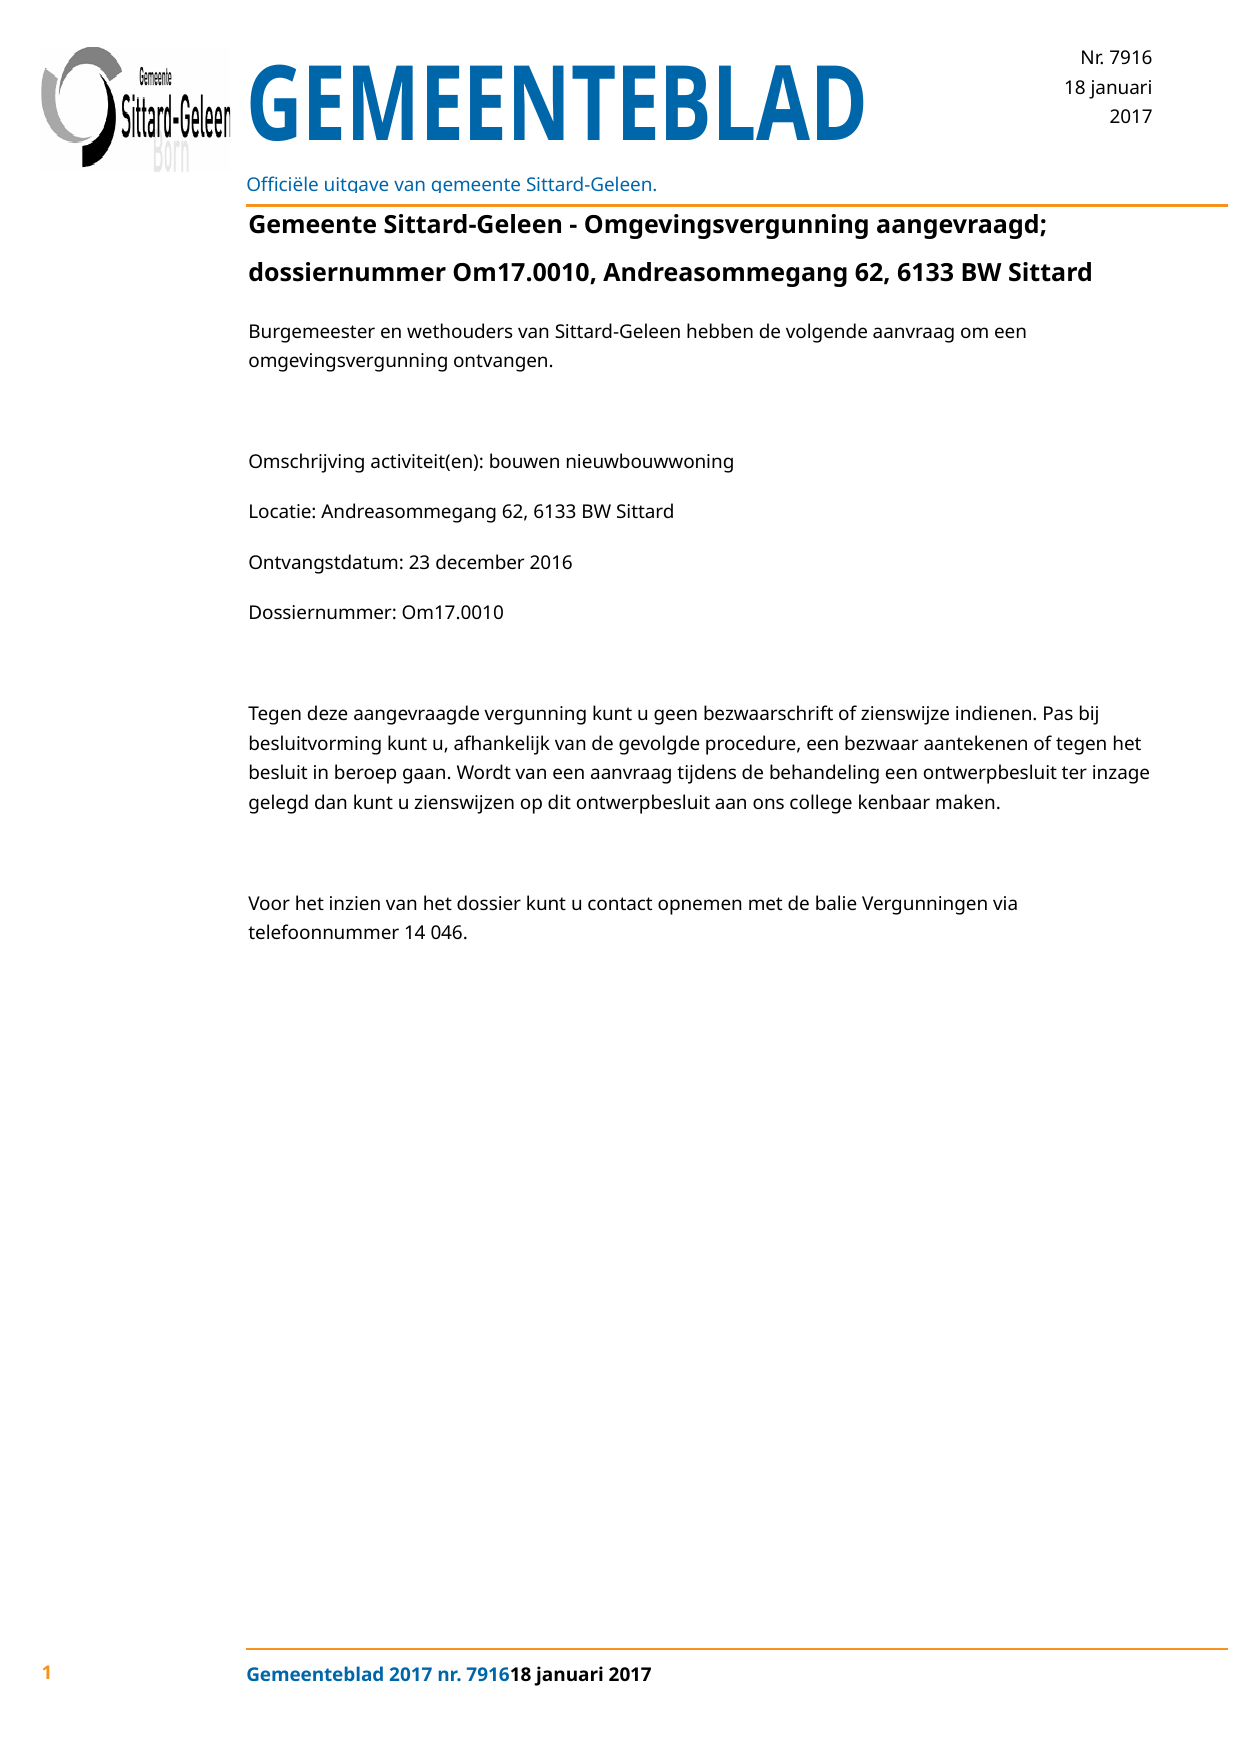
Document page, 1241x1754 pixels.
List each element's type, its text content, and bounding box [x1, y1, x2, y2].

text Dossiernummer: Om17.0010 [248, 599, 1152, 625]
text Tegen deze aangevraagde vergunning kunt u geen bezwaarschrift of zienswijze indienen. Pas bij besluitvorming kunt u, afhankelijk van de gevolgde procedure, een bezwaar aantekenen of tegen het besluit in beroep gaan. Wordt van een aanvraag tijdens de behandeling een ontwerpbesluit ter inzage gelegd dan kunt u zienswijzen op dit ontwerpbesluit aan ons college kenbaar maken. [248, 700, 1152, 815]
text Voor het inzien van het dossier kunt u contact opnemen met de balie Vergunningen via telefoonnummer 14 046. [248, 890, 1152, 945]
text Gemeente Sittard-Geleen - Omgevingsvergunning aangevraagd; dossiernummer Om17.0010, Andreasommegang 62, 6133 BW Sittard [248, 207, 1152, 288]
text Ontvangstdatum: 23 december 2016 [248, 549, 1152, 575]
text Locatie: Andreasommegang 62, 6133 BW Sittard [248, 499, 1152, 524]
picture [41, 47, 231, 172]
text Burgemeester en wethouders van Sittard-Geleen hebben de volgende aanvraag om een omgevingsvergunning ontvangen. [248, 318, 1152, 373]
text Omschrijving activiteit(en): bouwen nieuwbouwwoning [248, 448, 1152, 474]
